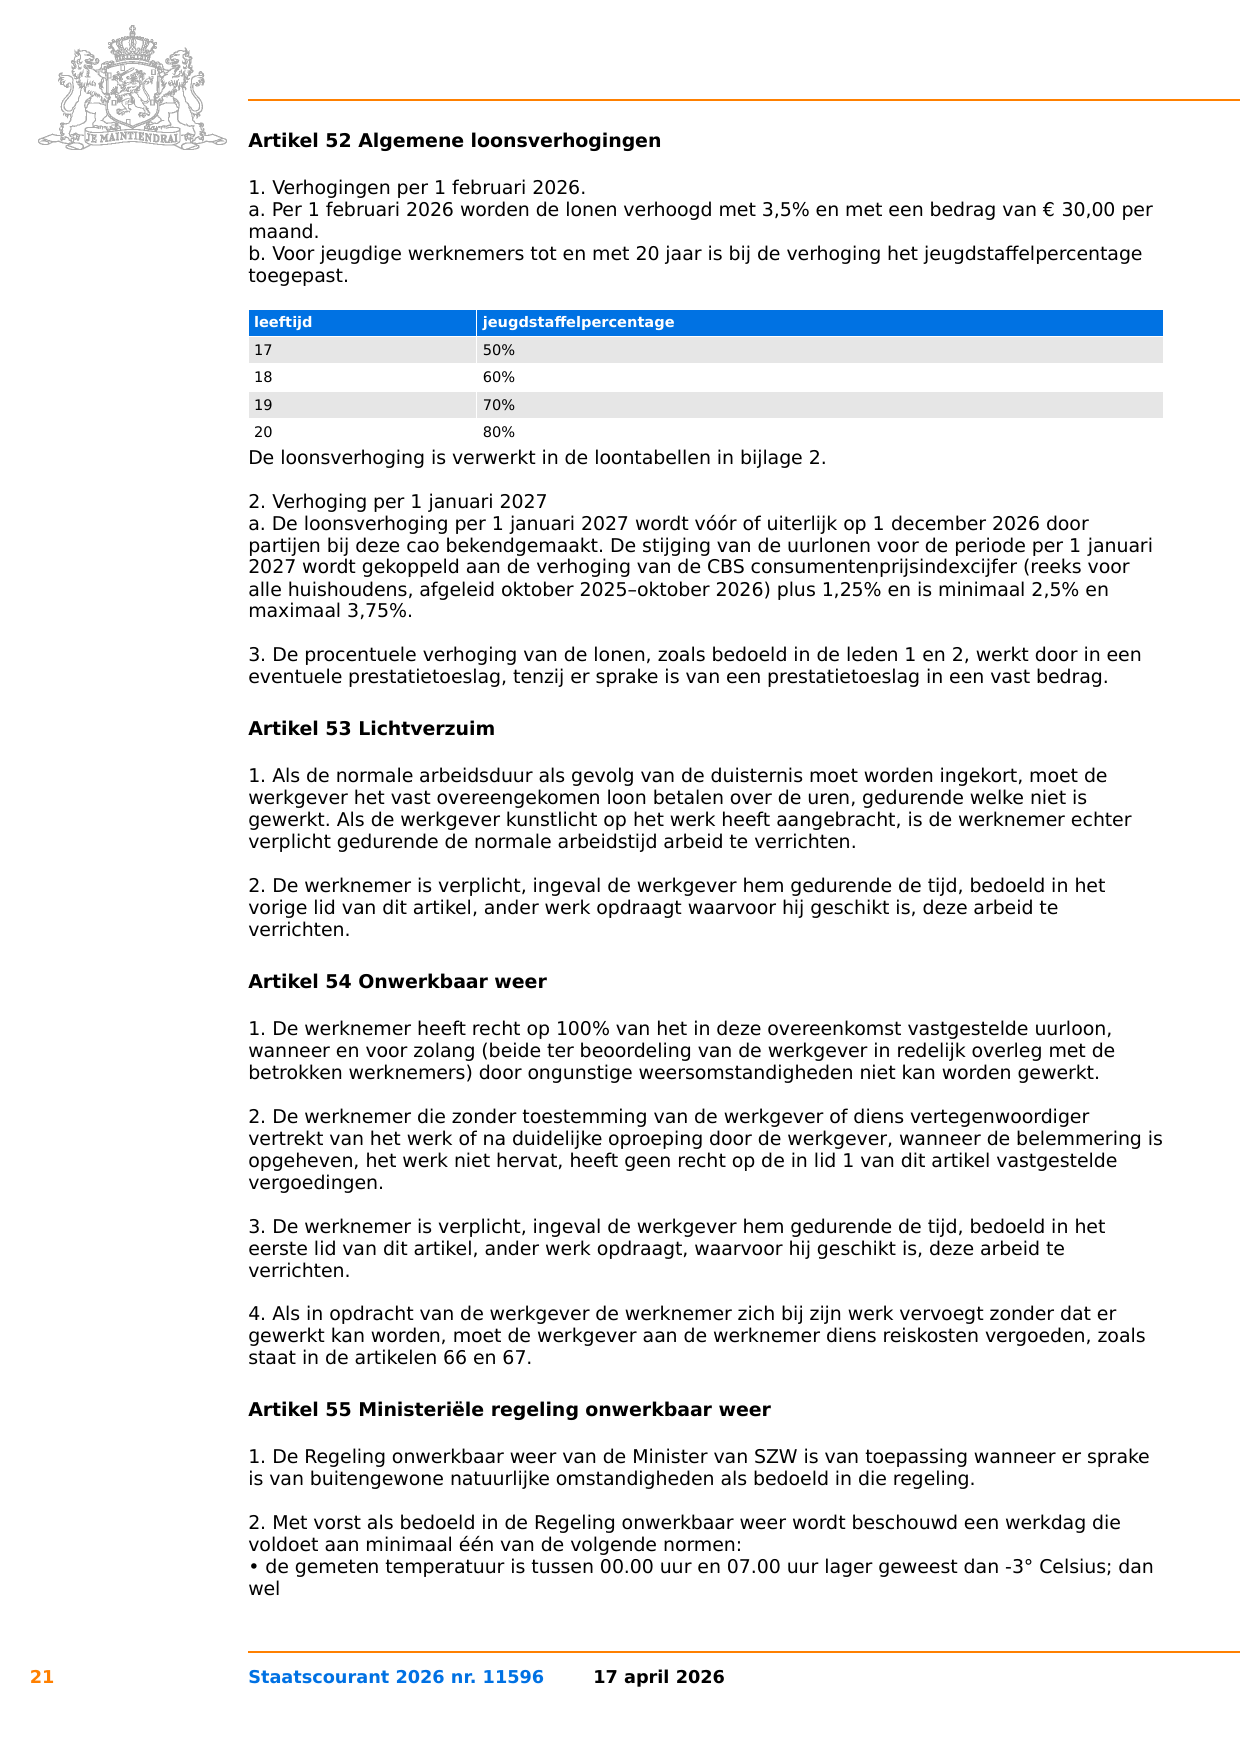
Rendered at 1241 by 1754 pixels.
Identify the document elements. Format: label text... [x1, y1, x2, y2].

text 2. Verhoging per 1 januari 2027 [248, 491, 1163, 512]
text 2. De werknemer die zonder toestemming van de werkgever of diens vertegenwoordiger vertrekt van het werk of na duidelijke oproeping door de werkgever, wanneer de belemmering is opgeheven, het werk niet hervat, heeft geen recht op de in lid 1 van dit artikel vastgestelde vergoedingen. [248, 1106, 1163, 1194]
table_cell 17 [249, 337, 476, 363]
text 1. Verhogingen per 1 februari 2026. [248, 177, 1163, 199]
text 3. De werknemer is verplicht, ingeval de werkgever hem gedurende de tijd, bedoeld in het eerste lid van dit artikel, ander werk opdraagt, waarvoor hij geschikt is, deze arbeid te verrichten. [248, 1216, 1163, 1281]
text 4. Als in opdracht van de werkgever de werknemer zich bij zijn werk vervoegt zonder dat er gewerkt kan worden, moet de werkgever aan de werknemer diens reiskosten vergoeden, zoals staat in de artikelen 66 en 67. [248, 1303, 1163, 1369]
picture [38, 25, 227, 150]
subtitle Artikel 52 Algemene loonsverhogingen [248, 130, 1163, 152]
text b. Voor jeugdige werknemers tot en met 20 jaar is bij de verhoging het jeugdstaffelpercentage toegepast. [248, 243, 1163, 287]
table_cell 19 [249, 392, 476, 418]
table_header leeftijd [249, 310, 476, 336]
text 1. De werknemer heeft recht op 100% van het in deze overeenkomst vastgestelde uurloon, wanneer en voor zolang (beide ter beoordeling van de werkgever in redelijk overleg met de betrokken werknemers) door ongunstige weersomstandigheden niet kan worden gewerkt. [248, 1018, 1163, 1084]
table_cell 80% [477, 419, 1163, 446]
table_cell 60% [477, 365, 1163, 391]
table_cell 50% [477, 337, 1163, 363]
text De loonsverhoging is verwerkt in de loontabellen in bijlage 2. [248, 447, 1163, 469]
subtitle Artikel 54 Onwerkbaar weer [248, 971, 1163, 993]
table_header jeugdstaffelpercentage [477, 310, 1163, 336]
table_cell 70% [477, 392, 1163, 418]
text 3. De procentuele verhoging van de lonen, zoals bedoeld in de leden 1 en 2, werkt door in een eventuele prestatietoeslag, tenzij er sprake is van een prestatietoeslag in een vast bedrag. [248, 644, 1163, 688]
subtitle Artikel 55 Ministeriële regeling onwerkbaar weer [248, 1399, 1163, 1421]
text 2. De werknemer is verplicht, ingeval de werkgever hem gedurende de tijd, bedoeld in het vorige lid van dit artikel, ander werk opdraagt waarvoor hij geschikt is, deze arbeid te verrichten. [248, 875, 1163, 941]
table_cell 20 [249, 419, 476, 446]
text 1. Als de normale arbeidsduur als gevolg van de duisternis moet worden ingekort, moet de werkgever het vast overeengekomen loon betalen over de uren, gedurende welke niet is gewerkt. Als de werkgever kunstlicht op het werk heeft aangebracht, is de werknemer echter verplicht gedurende de normale arbeidstijd arbeid te verrichten. [248, 765, 1163, 853]
text a. Per 1 februari 2026 worden de lonen verhoogd met 3,5% en met een bedrag van € 30,00 per maand. [248, 199, 1163, 243]
text 1. De Regeling onwerkbaar weer van de Minister van SZW is van toepassing wanneer er sprake is van buitengewone natuurlijke omstandigheden als bedoeld in die regeling. [248, 1446, 1163, 1490]
subtitle Artikel 53 Lichtverzuim [248, 718, 1163, 740]
text 2. Met vorst als bedoeld in de Regeling onwerkbaar weer wordt beschouwd een werkdag die voldoet aan minimaal één van de volgende normen: [248, 1512, 1163, 1556]
text • de gemeten temperatuur is tussen 00.00 uur en 07.00 uur lager geweest dan -3° Celsius; dan wel [248, 1556, 1163, 1600]
text a. De loonsverhoging per 1 januari 2027 wordt vóór of uiterlijk op 1 december 2026 door partijen bij deze cao bekendgemaakt. De stijging van de uurlonen voor de periode per 1 januari 2027 wordt gekoppeld aan de verhoging van de CBS consumentenprijsindexcijfer (reeks voor alle huishoudens, afgeleid oktober 2025–oktober 2026) plus 1,25% en is minimaal 2,5% en maximaal 3,75%. [248, 512, 1163, 622]
table_cell 18 [249, 365, 476, 391]
